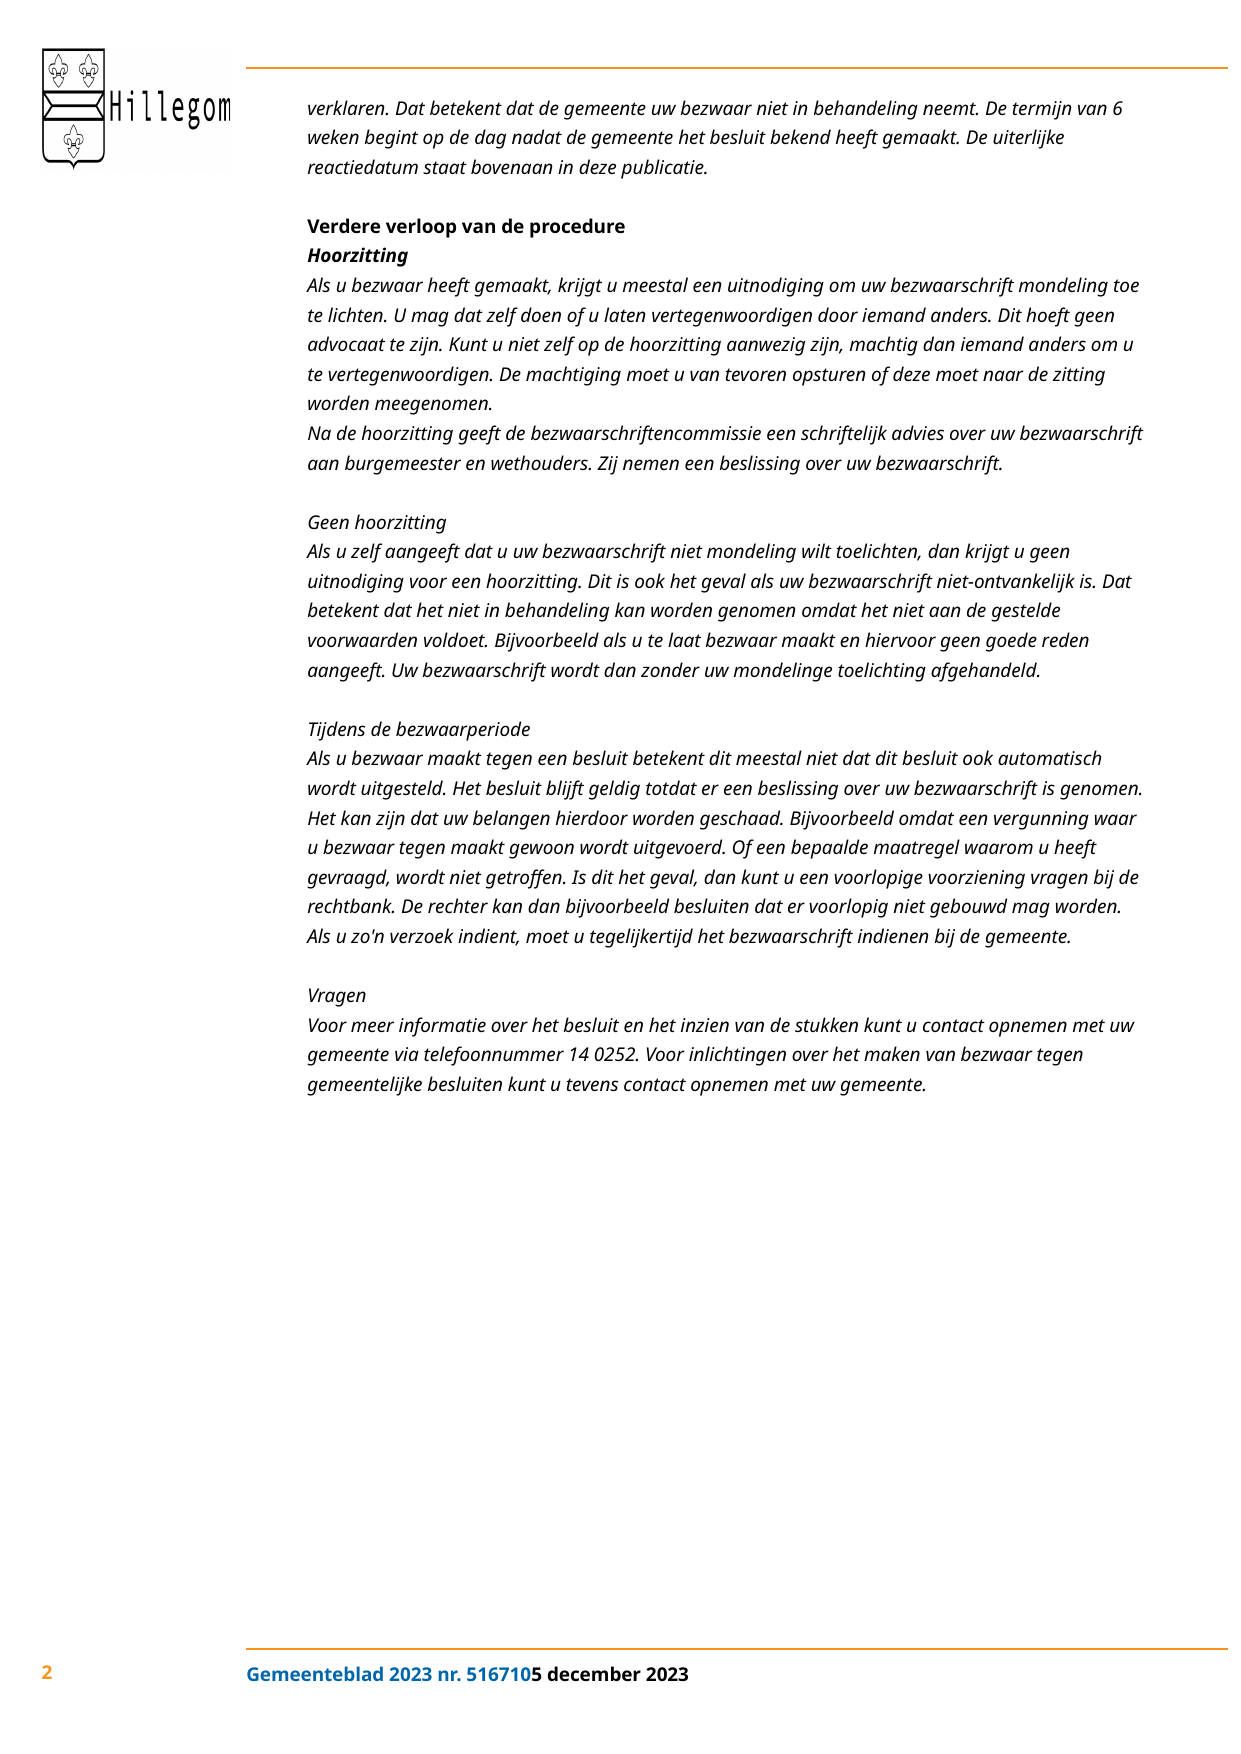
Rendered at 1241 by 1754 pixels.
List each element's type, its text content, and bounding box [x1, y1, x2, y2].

list Vragen [248, 982, 1152, 1008]
picture [41, 47, 231, 172]
list Als u bezwaar maakt tegen een besluit betekent dit meestal niet dat dit besluit ook automatisch wordt uitgesteld. Het besluit blijft geldig totdat er een beslissing over uw bezwaarschrift is genomen. Het kan zijn dat uw belangen hierdoor worden geschaad. Bijvoorbeeld omdat een vergunning waar u bezwaar tegen maakt gewoon wordt uitgevoerd. Of een bepaalde maatregel waarom u heeft gevraagd, wordt niet getroffen. Is dit het geval, dan kunt u een voorlopige voorziening vragen bij de rechtbank. De rechter kan dan bijvoorbeeld besluiten dat er voorlopig niet gebouwd mag worden. Als u zo'n verzoek indient, moet u tegelijkertijd het bezwaarschrift indienen bij de gemeente. [248, 746, 1152, 949]
list Hoorzitting [248, 243, 1152, 268]
list Als u bezwaar heeft gemaakt, krijgt u meestal een uitnodiging om uw bezwaarschrift mondeling toe te lichten. U mag dat zelf doen of u laten vertegenwoordigen door iemand anders. Dit hoeft geen advocaat te zijn. Kunt u niet zelf op de hoorzitting aanwezig zijn, machtig dan iemand anders om u te vertegenwoordigen. De machtiging moet u van tevoren opsturen of deze moet naar de zitting worden meegenomen. [248, 272, 1152, 416]
list Na de hoorzitting geeft de bezwaarschriftencommissie een schriftelijk advies over uw bezwaarschrift aan burgemeester en wethouders. Zij nemen een beslissing over uw bezwaarschrift. [248, 420, 1152, 476]
list verklaren. Dat betekent dat de gemeente uw bezwaar niet in behandeling neemt. De termijn van 6 weken begint op de dag nadat de gemeente het besluit bekend heeft gemaakt. De uiterlijke reactiedatum staat bovenaan in deze publicatie. [248, 95, 1152, 180]
list Tijdens de bezwaarperiode [248, 716, 1152, 742]
list Als u zelf aangeeft dat u uw bezwaarschrift niet mondeling wilt toelichten, dan krijgt u geen uitnodiging voor een hoorzitting. Dit is ook het geval als uw bezwaarschrift niet-ontvankelijk is. Dat betekent dat het niet in behandeling kan worden genomen omdat het niet aan de gestelde voorwaarden voldoet. Bijvoorbeeld als u te laat bezwaar maakt en hiervoor geen goede reden aangeeft. Uw bezwaarschrift wordt dan zonder uw mondelinge toelichting afgehandeld. [248, 538, 1152, 683]
list Verdere verloop van de procedure [248, 213, 1152, 239]
list Voor meer informatie over het besluit en het inzien van de stukken kunt u contact opnemen met uw gemeente via telefoonnummer 14 0252. Voor inlichtingen over het maken van bezwaar tegen gemeentelijke besluiten kunt u tevens contact opnemen met uw gemeente. [248, 1012, 1152, 1097]
list Geen hoorzitting [248, 509, 1152, 535]
